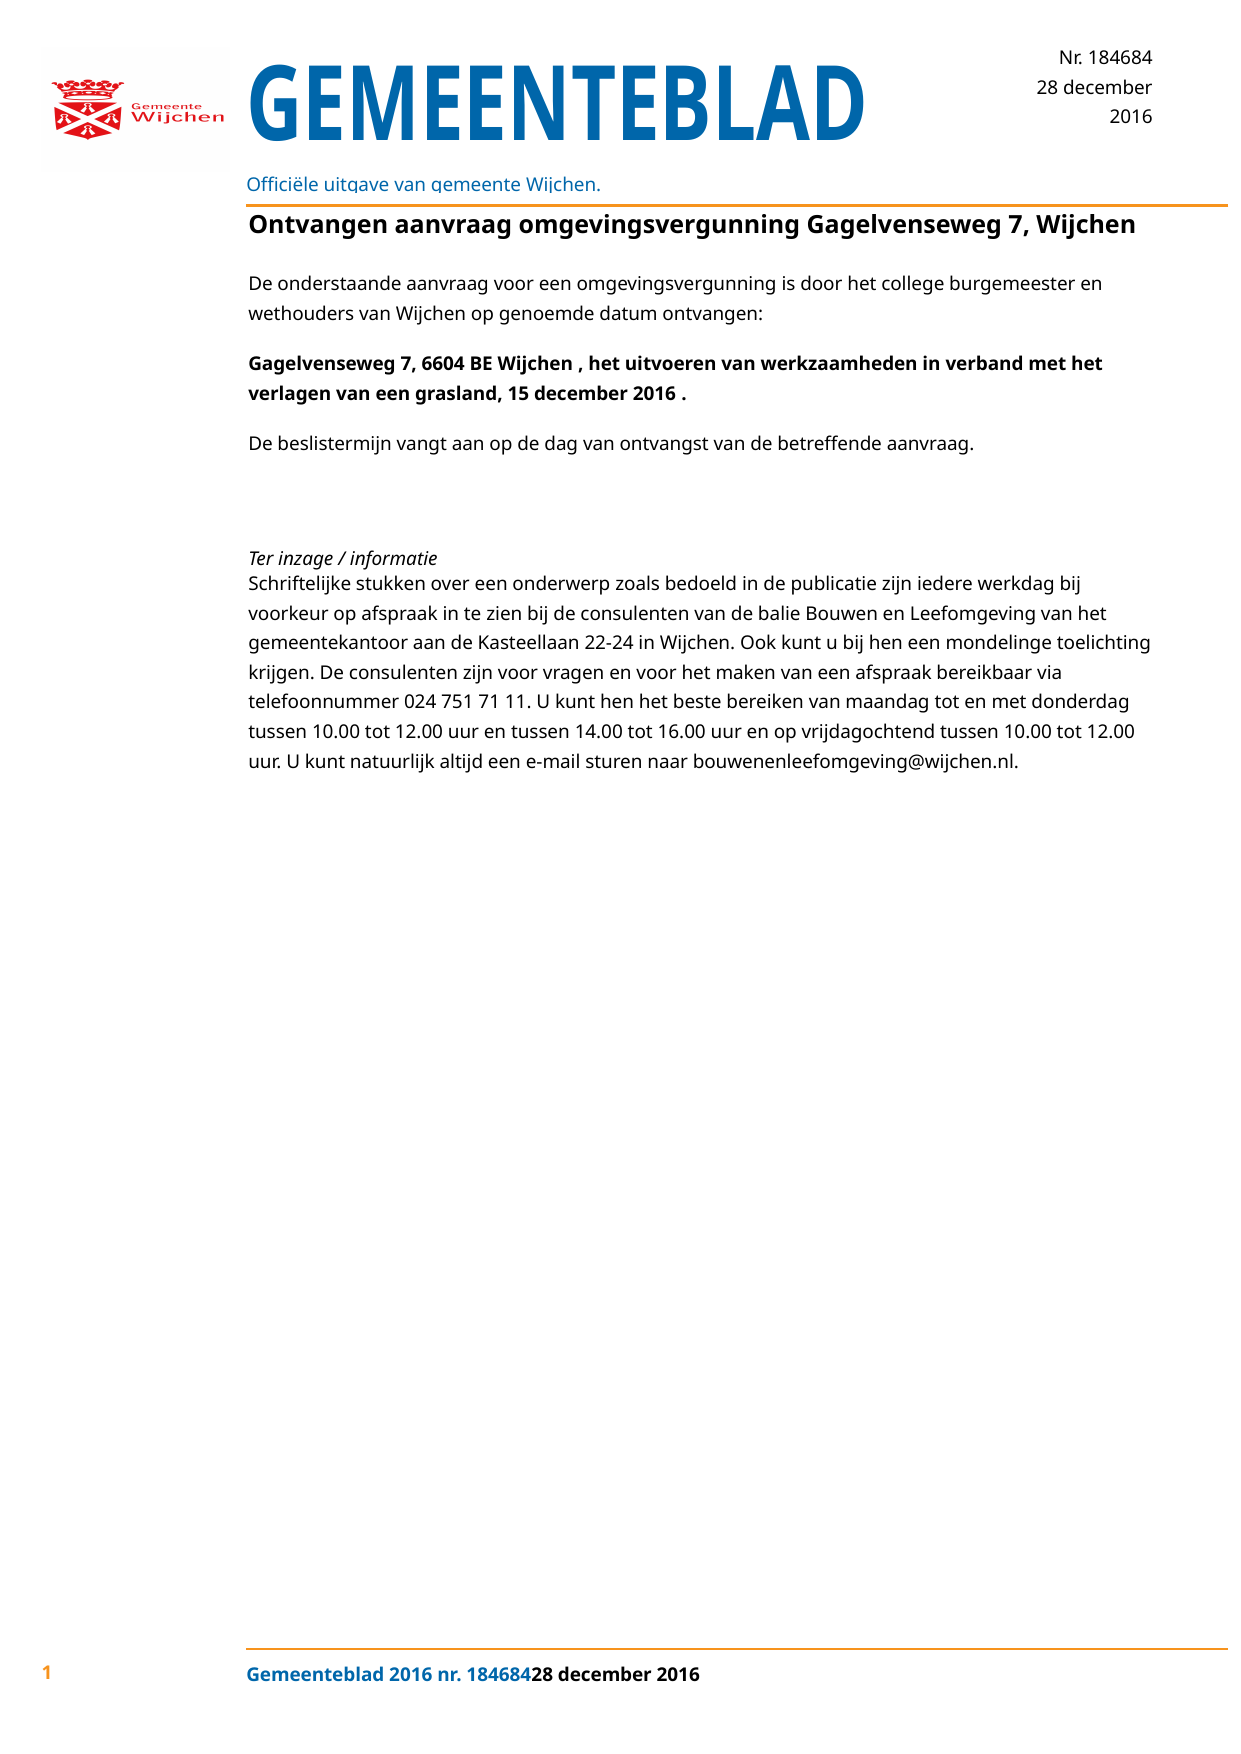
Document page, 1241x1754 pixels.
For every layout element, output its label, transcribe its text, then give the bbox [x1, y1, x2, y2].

text Ontvangen aanvraag omgevingsvergunning Gagelvenseweg 7, Wijchen [248, 207, 1152, 241]
text Ter inzage / informatie [248, 545, 1152, 570]
text Gagelvenseweg 7, 6604 BE Wijchen , het uitvoeren van werkzaamheden in verband met het verlagen van een grasland, 15 december 2016 . [248, 350, 1152, 406]
text De onderstaande aanvraag voor een omgevingsvergunning is door het college burgemeester en wethouders van Wijchen op genoemde datum ontvangen: [248, 270, 1152, 326]
picture [41, 47, 231, 172]
text De beslistermijn vangt aan op de dag van ontvangst van de betreffende aanvraag. [248, 430, 1152, 456]
text Schriftelijke stukken over een onderwerp zoals bedoeld in de publicatie zijn iedere werkdag bij voorkeur op afspraak in te zien bij de consulenten van de balie Bouwen en Leefomgeving van het gemeentekantoor aan de Kasteellaan 22-24 in Wijchen. Ook kunt u bij hen een mondelinge toelichting krijgen. De consulenten zijn voor vragen en voor het maken van een afspraak bereikbaar via telefoonnummer 024 751 71 11. U kunt hen het beste bereiken van maandag tot en met donderdag tussen 10.00 tot 12.00 uur en tussen 14.00 tot 16.00 uur en op vrijdagochtend tussen 10.00 tot 12.00 uur. U kunt natuurlijk altijd een e-mail sturen naar bouwenenleefomgeving@wijchen.nl. [248, 570, 1152, 774]
